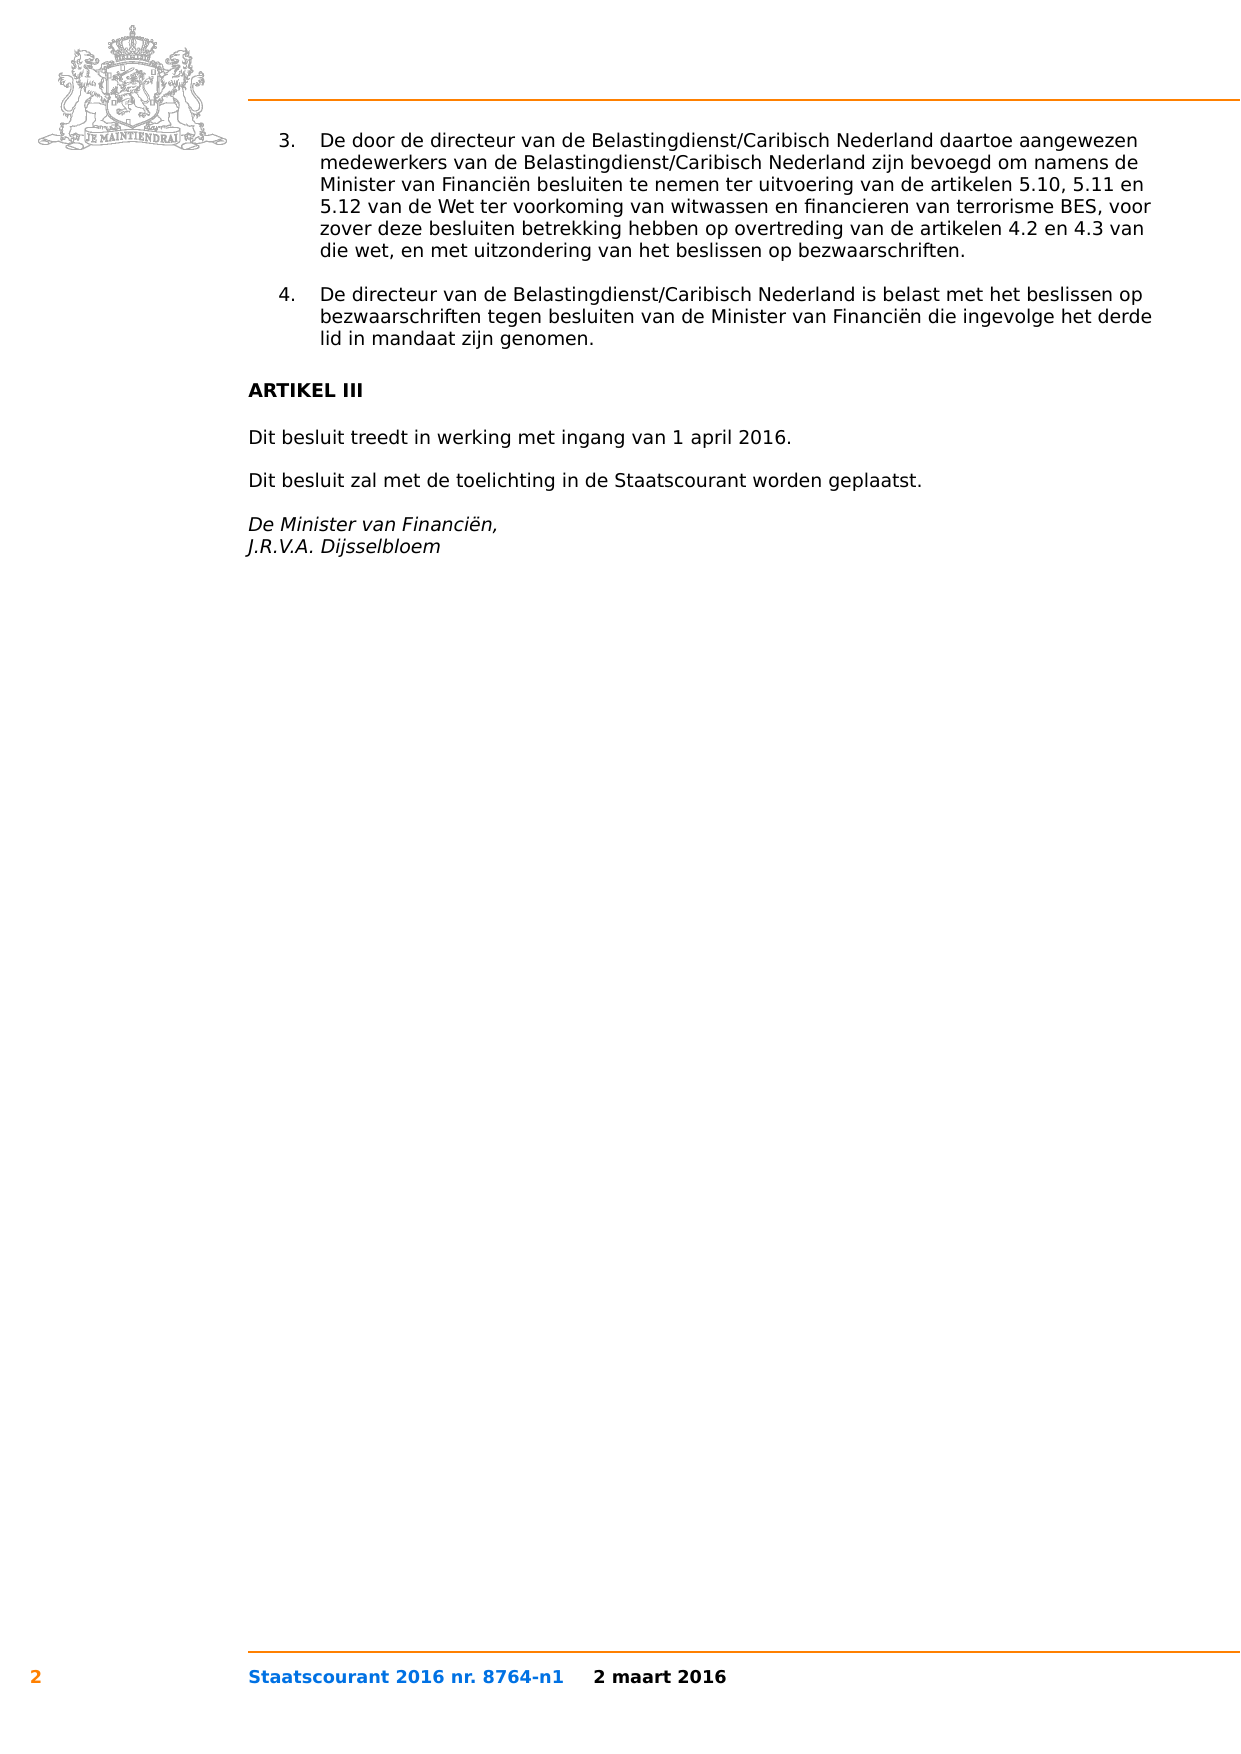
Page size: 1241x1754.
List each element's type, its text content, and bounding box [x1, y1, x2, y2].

text Dit besluit zal met de toelichting in de Staatscourant worden geplaatst. [248, 470, 1163, 492]
subtitle ARTIKEL III [248, 379, 1163, 402]
text De Minister van Financiën, J.R.V.A. Dijsselbloem [248, 514, 1163, 558]
text Dit besluit treedt in werking met ingang van 1 april 2016. [248, 427, 1163, 448]
text 4. De directeur van de Belastingdienst/Caribisch Nederland is belast met het beslissen op bezwaarschriften tegen besluiten van de Minister van Financiën die ingevolge het derde lid in mandaat zijn genomen. [278, 284, 1163, 349]
picture [38, 25, 227, 150]
text 3. De door de directeur van de Belastingdienst/Caribisch Nederland daartoe aangewezen medewerkers van de Belastingdienst/Caribisch Nederland zijn bevoegd om namens de Minister van Financiën besluiten te nemen ter uitvoering van de artikelen 5.10, 5.11 en 5.12 van de Wet ter voorkoming van witwassen en financieren van terrorisme BES, voor zover deze besluiten betrekking hebben op overtreding van de artikelen 4.2 en 4.3 van die wet, en met uitzondering van het beslissen op bezwaarschriften. [278, 130, 1163, 262]
